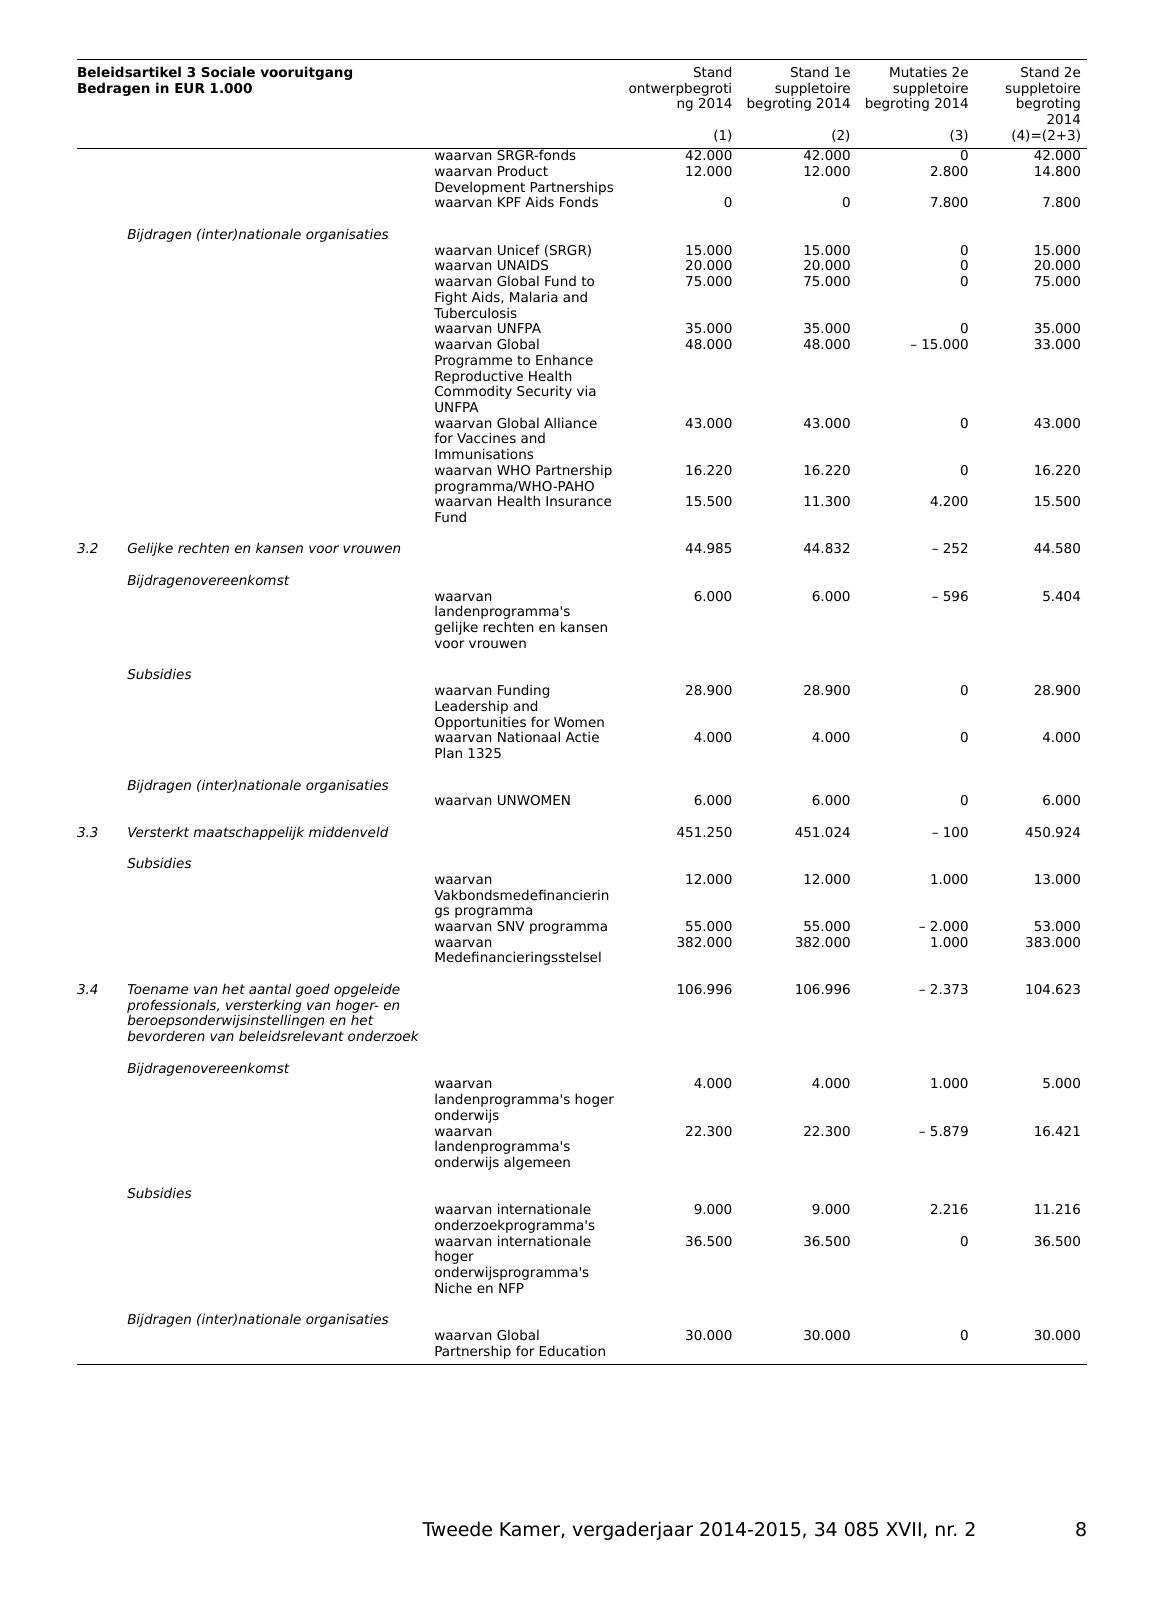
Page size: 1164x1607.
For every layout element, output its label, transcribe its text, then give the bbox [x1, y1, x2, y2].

table_cell [856, 1060, 974, 1076]
table_cell [620, 777, 738, 793]
table_cell [428, 1186, 620, 1202]
table_cell [974, 1171, 1087, 1186]
table_cell 104.623 [974, 982, 1087, 1045]
table_cell waarvan UNFPA [428, 321, 620, 337]
table_cell 13.000 [974, 872, 1087, 919]
table_cell – 2.373 [856, 982, 974, 1045]
table_cell [974, 809, 1087, 824]
table_cell [77, 128, 428, 148]
table_cell [77, 840, 121, 856]
table_cell 44.985 [620, 541, 738, 557]
table_cell 55.000 [620, 919, 738, 934]
table_cell [738, 227, 856, 242]
table_cell 28.900 [738, 683, 856, 730]
table_cell 0 [620, 195, 738, 211]
table_cell [77, 1202, 121, 1233]
table_cell [121, 966, 428, 982]
table_cell [974, 777, 1087, 793]
table_cell 4.000 [620, 1076, 738, 1123]
table_cell [121, 494, 428, 526]
table_cell 2.800 [856, 164, 974, 195]
table_cell 0 [856, 243, 974, 258]
table_cell [620, 1060, 738, 1076]
table_cell 15.500 [974, 494, 1087, 526]
table_cell waarvan KPF Aids Fonds [428, 195, 620, 211]
table_cell [77, 337, 121, 416]
table_cell [121, 935, 428, 966]
table_cell [121, 258, 428, 274]
table_cell 75.000 [620, 274, 738, 321]
table_cell waarvan Nationaal Actie Plan 1325 [428, 730, 620, 762]
table_cell [974, 667, 1087, 683]
table_cell [77, 195, 121, 211]
table_cell 22.300 [738, 1123, 856, 1171]
table_cell [428, 557, 620, 573]
table_cell – 100 [856, 825, 974, 840]
table_cell [77, 872, 121, 919]
table_cell [620, 762, 738, 777]
table_cell [77, 573, 121, 588]
table_cell 53.000 [974, 919, 1087, 934]
table_cell [77, 274, 121, 321]
table_cell [77, 1076, 121, 1123]
table_cell waarvan Medefinancieringsstelsel [428, 935, 620, 966]
table_cell [974, 573, 1087, 588]
table_cell 5.404 [974, 589, 1087, 651]
table_cell [77, 243, 121, 258]
table_cell (4)=(2+3) [974, 128, 1087, 148]
table_cell 6.000 [974, 793, 1087, 809]
table_cell [738, 211, 856, 227]
table_cell [620, 1045, 738, 1060]
table_cell Versterkt maatschappelijk middenveld [121, 825, 428, 840]
table_cell [856, 667, 974, 683]
table_cell [738, 667, 856, 683]
table_cell [121, 589, 428, 651]
table_cell [77, 1045, 121, 1060]
table_cell [77, 321, 121, 337]
table_cell 12.000 [620, 164, 738, 195]
table_cell Bijdragenovereenkomst [121, 1060, 428, 1076]
table_cell 20.000 [738, 258, 856, 274]
table_cell [974, 227, 1087, 242]
table_cell 106.996 [620, 982, 738, 1045]
table_cell 30.000 [620, 1328, 738, 1364]
table_cell waarvan WHO Partnership programma/WHO-PAHO [428, 463, 620, 494]
table_cell [738, 1045, 856, 1060]
table_cell [77, 164, 121, 195]
table_cell [121, 840, 428, 856]
table_cell [77, 258, 121, 274]
table_cell 6.000 [620, 793, 738, 809]
table_cell 16.220 [738, 463, 856, 494]
table_cell [856, 1186, 974, 1202]
table_cell 35.000 [974, 321, 1087, 337]
table_cell [77, 667, 121, 683]
table_cell 42.000 [738, 149, 856, 164]
table_cell [121, 919, 428, 934]
table_cell [620, 856, 738, 872]
table_cell [428, 541, 620, 557]
table_cell [121, 872, 428, 919]
table_cell Toename van het aantal goed opgeleide professionals, versterking van hoger- en beroepsonderwijsinstellingen en het bevorderen van beleidsrelevant onderzoek [121, 982, 428, 1045]
table_cell [121, 1045, 428, 1060]
table_cell [620, 1296, 738, 1312]
table_cell [428, 840, 620, 856]
table_cell 35.000 [620, 321, 738, 337]
table_cell [974, 211, 1087, 227]
table_cell [121, 321, 428, 337]
table_cell (2) [738, 128, 856, 148]
table_cell waarvan internationale hoger onderwijsprogramma's Niche en NFP [428, 1234, 620, 1296]
table_cell 451.250 [620, 825, 738, 840]
table_cell [121, 651, 428, 667]
table_cell [77, 730, 121, 762]
table_cell [77, 856, 121, 872]
table_cell Bijdragenovereenkomst [121, 573, 428, 588]
table_cell 42.000 [974, 149, 1087, 164]
table_cell waarvan Vakbondsmedefinancierings programma [428, 872, 620, 919]
table_cell waarvan UNAIDS [428, 258, 620, 274]
table_cell [738, 966, 856, 982]
table_cell 15.000 [738, 243, 856, 258]
table_cell [121, 557, 428, 573]
table_cell [121, 526, 428, 541]
table_cell 16.220 [974, 463, 1087, 494]
table_cell [77, 683, 121, 730]
table_cell 43.000 [974, 416, 1087, 463]
table_cell [856, 966, 974, 982]
table_cell 44.580 [974, 541, 1087, 557]
table_cell 7.800 [856, 195, 974, 211]
table_cell [77, 589, 121, 651]
table_cell Bijdragen (inter)nationale organisaties [121, 777, 428, 793]
table_cell [428, 1060, 620, 1076]
table_cell [856, 762, 974, 777]
table_cell waarvan landenprogramma's gelijke rechten en kansen voor vrouwen [428, 589, 620, 651]
table_cell (3) [856, 128, 974, 148]
table_cell [738, 840, 856, 856]
table_cell [121, 683, 428, 730]
table_cell [620, 651, 738, 667]
table_cell [974, 1186, 1087, 1202]
table_cell [856, 777, 974, 793]
table_cell [620, 573, 738, 588]
table_cell 30.000 [738, 1328, 856, 1364]
table_cell [121, 1123, 428, 1171]
table_cell 36.500 [620, 1234, 738, 1296]
table_cell waarvan SNV programma [428, 919, 620, 934]
table_cell waarvan Product Development Partnerships [428, 164, 620, 195]
table_cell [121, 730, 428, 762]
table_cell [77, 1123, 121, 1171]
table_cell [738, 526, 856, 541]
table_cell [77, 1328, 121, 1364]
table_cell [428, 762, 620, 777]
table_cell 16.421 [974, 1123, 1087, 1171]
table_cell 0 [856, 321, 974, 337]
table_cell 15.000 [620, 243, 738, 258]
table_cell [856, 227, 974, 242]
table_cell [620, 526, 738, 541]
table_cell 11.300 [738, 494, 856, 526]
table_cell [77, 557, 121, 573]
table_cell [121, 463, 428, 494]
table_cell [974, 1312, 1087, 1328]
table_cell [121, 809, 428, 824]
table_cell [428, 651, 620, 667]
table_cell 75.000 [974, 274, 1087, 321]
table_cell 0 [856, 730, 974, 762]
table_cell [620, 667, 738, 683]
table_cell waarvan Unicef (SRGR) [428, 243, 620, 258]
table_cell [428, 856, 620, 872]
table_cell [974, 526, 1087, 541]
table_cell [77, 793, 121, 809]
table_cell [121, 149, 428, 164]
table_header Stand 1e suppletoire begroting 2014 [738, 60, 856, 128]
table_cell [620, 1312, 738, 1328]
table_cell 12.000 [620, 872, 738, 919]
table_cell Subsidies [121, 856, 428, 872]
table_cell 4.000 [738, 730, 856, 762]
table_cell 382.000 [738, 935, 856, 966]
table_cell 1.000 [856, 872, 974, 919]
table_cell waarvan Global Partnership for Education [428, 1328, 620, 1364]
table_cell 4.000 [974, 730, 1087, 762]
table_cell 0 [856, 1328, 974, 1364]
table_cell 0 [856, 274, 974, 321]
table_cell [77, 762, 121, 777]
table_cell 4.000 [738, 1076, 856, 1123]
table_cell 2.216 [856, 1202, 974, 1233]
table_cell waarvan internationale onderzoekprogramma's [428, 1202, 620, 1233]
table_cell 12.000 [738, 872, 856, 919]
table_cell [77, 809, 121, 824]
table_cell [856, 1312, 974, 1328]
table_cell [428, 1045, 620, 1060]
table_header [428, 60, 620, 128]
table_cell 7.800 [974, 195, 1087, 211]
table_cell 43.000 [620, 416, 738, 463]
table_cell [428, 1171, 620, 1186]
table_cell – 2.000 [856, 919, 974, 934]
table_cell 35.000 [738, 321, 856, 337]
table_cell [738, 1312, 856, 1328]
table_cell [428, 982, 620, 1045]
table_cell 6.000 [620, 589, 738, 651]
table_cell [428, 1296, 620, 1312]
table_cell (1) [620, 128, 738, 148]
table_header Stand 2e suppletoire begroting 2014 [974, 60, 1087, 128]
table_cell Bijdragen (inter)nationale organisaties [121, 1312, 428, 1328]
table_cell [121, 195, 428, 211]
table_cell 5.000 [974, 1076, 1087, 1123]
table_cell 44.832 [738, 541, 856, 557]
table_cell – 5.879 [856, 1123, 974, 1171]
table_cell [121, 793, 428, 809]
table_cell [77, 1312, 121, 1328]
table_cell [738, 1060, 856, 1076]
table_cell [738, 809, 856, 824]
table_cell [428, 809, 620, 824]
table_cell Subsidies [121, 667, 428, 683]
table_cell [428, 573, 620, 588]
table_cell [77, 211, 121, 227]
table_cell 9.000 [620, 1202, 738, 1233]
table_cell [77, 1296, 121, 1312]
table_cell [77, 1186, 121, 1202]
table_cell [77, 777, 121, 793]
table_cell [974, 557, 1087, 573]
table_cell [77, 149, 121, 164]
table_cell 4.000 [620, 730, 738, 762]
table_cell [121, 1076, 428, 1123]
table_cell [428, 128, 620, 148]
table_cell [856, 557, 974, 573]
table_cell 106.996 [738, 982, 856, 1045]
table_cell [738, 1296, 856, 1312]
table_cell [856, 856, 974, 872]
table_cell 1.000 [856, 1076, 974, 1123]
table_cell 42.000 [620, 149, 738, 164]
table_cell 0 [856, 793, 974, 809]
table_cell [738, 1186, 856, 1202]
table_cell waarvan Health Insurance Fund [428, 494, 620, 526]
table_cell [974, 856, 1087, 872]
table_cell 382.000 [620, 935, 738, 966]
table_cell 383.000 [974, 935, 1087, 966]
table_cell [77, 526, 121, 541]
table_cell [620, 211, 738, 227]
table_cell 6.000 [738, 793, 856, 809]
table_cell [428, 777, 620, 793]
table_cell [738, 1171, 856, 1186]
table_cell [974, 651, 1087, 667]
table_cell 36.500 [974, 1234, 1087, 1296]
table_cell [620, 840, 738, 856]
table_cell [428, 966, 620, 982]
table_cell [738, 651, 856, 667]
table_cell 3.3 [77, 825, 121, 840]
table_cell 28.900 [974, 683, 1087, 730]
table_cell 0 [856, 683, 974, 730]
table_cell [121, 1296, 428, 1312]
table_cell waarvan UNWOMEN [428, 793, 620, 809]
table_cell [121, 762, 428, 777]
table_cell [738, 856, 856, 872]
table_cell 15.000 [974, 243, 1087, 258]
table_cell [77, 966, 121, 982]
table_cell [121, 243, 428, 258]
table_cell waarvan Global Alliance for Vaccines and Immunisations [428, 416, 620, 463]
table_cell [856, 1296, 974, 1312]
table_cell waarvan Funding Leadership and Opportunities for Women [428, 683, 620, 730]
table_cell 55.000 [738, 919, 856, 934]
table_cell [620, 227, 738, 242]
table_cell 0 [856, 416, 974, 463]
table_cell [620, 809, 738, 824]
table_cell 14.800 [974, 164, 1087, 195]
table_cell [121, 1202, 428, 1233]
table_cell 11.216 [974, 1202, 1087, 1233]
table_cell 0 [856, 1234, 974, 1296]
table_cell 450.924 [974, 825, 1087, 840]
table_cell 451.024 [738, 825, 856, 840]
table_cell [856, 211, 974, 227]
table_cell [77, 494, 121, 526]
table_cell [738, 557, 856, 573]
table_cell [121, 337, 428, 416]
table_cell [856, 526, 974, 541]
table_cell [856, 1171, 974, 1186]
table_cell [974, 762, 1087, 777]
table_cell [121, 416, 428, 463]
table_cell 0 [856, 258, 974, 274]
table_cell waarvan landenprogramma's onderwijs algemeen [428, 1123, 620, 1171]
table_cell [856, 573, 974, 588]
table_cell [77, 935, 121, 966]
table_cell [738, 573, 856, 588]
table_cell 0 [856, 149, 974, 164]
table_cell 0 [738, 195, 856, 211]
table_cell [121, 164, 428, 195]
table_cell [121, 1171, 428, 1186]
table_cell 9.000 [738, 1202, 856, 1233]
table_cell [121, 1328, 428, 1364]
table_cell 3.4 [77, 982, 121, 1045]
table_cell [428, 526, 620, 541]
table_cell 12.000 [738, 164, 856, 195]
table_cell Bijdragen (inter)nationale organisaties [121, 227, 428, 242]
table_cell [77, 463, 121, 494]
table_cell 33.000 [974, 337, 1087, 416]
table_cell [974, 1045, 1087, 1060]
table_cell 6.000 [738, 589, 856, 651]
table_cell [856, 1045, 974, 1060]
table_cell [620, 966, 738, 982]
table_cell Subsidies [121, 1186, 428, 1202]
table_cell 20.000 [974, 258, 1087, 274]
table_cell waarvan SRGR-fonds [428, 149, 620, 164]
table_cell – 15.000 [856, 337, 974, 416]
table_cell [428, 211, 620, 227]
table_cell [856, 809, 974, 824]
table_cell 75.000 [738, 274, 856, 321]
table_header Mutaties 2e suppletoire begroting 2014 [856, 60, 974, 128]
table_cell [856, 651, 974, 667]
table_cell [121, 1234, 428, 1296]
table_cell 20.000 [620, 258, 738, 274]
table_cell [974, 1296, 1087, 1312]
table_cell [77, 651, 121, 667]
table_cell – 596 [856, 589, 974, 651]
table_cell [620, 1186, 738, 1202]
table_cell – 252 [856, 541, 974, 557]
table_cell [77, 416, 121, 463]
table_cell 15.500 [620, 494, 738, 526]
table_cell [77, 1060, 121, 1076]
table_cell [738, 762, 856, 777]
table_cell waarvan Global Fund to Fight Aids, Malaria and Tuberculosis [428, 274, 620, 321]
table_header Stand ontwerpbegroting 2014 [620, 60, 738, 128]
table_cell 1.000 [856, 935, 974, 966]
table_cell [121, 211, 428, 227]
table_cell [856, 840, 974, 856]
table_cell 22.300 [620, 1123, 738, 1171]
table_cell 4.200 [856, 494, 974, 526]
table_cell [428, 667, 620, 683]
table_cell 48.000 [738, 337, 856, 416]
table_cell [428, 1312, 620, 1328]
table_cell waarvan landenprogramma's hoger onderwijs [428, 1076, 620, 1123]
table_cell [974, 1060, 1087, 1076]
table_cell [974, 966, 1087, 982]
table_cell [428, 825, 620, 840]
table_cell [77, 227, 121, 242]
table_cell 48.000 [620, 337, 738, 416]
table_cell [428, 227, 620, 242]
table_cell [974, 840, 1087, 856]
table_cell waarvan Global Programme to Enhance Reproductive Health Commodity Security via UNFPA [428, 337, 620, 416]
table_cell [77, 919, 121, 934]
table_cell 28.900 [620, 683, 738, 730]
table_cell 30.000 [974, 1328, 1087, 1364]
table_cell [738, 777, 856, 793]
table_cell [620, 1171, 738, 1186]
table_cell 36.500 [738, 1234, 856, 1296]
table_cell Gelijke rechten en kansen voor vrouwen [121, 541, 428, 557]
table_header Beleidsartikel 3 Sociale vooruitgang Bedragen in EUR 1.000 [77, 60, 428, 128]
table_cell 3.2 [77, 541, 121, 557]
table_cell 43.000 [738, 416, 856, 463]
table_cell 16.220 [620, 463, 738, 494]
table_cell [121, 274, 428, 321]
table_cell [77, 1234, 121, 1296]
table_cell [620, 557, 738, 573]
table_cell [77, 1171, 121, 1186]
table_cell 0 [856, 463, 974, 494]
